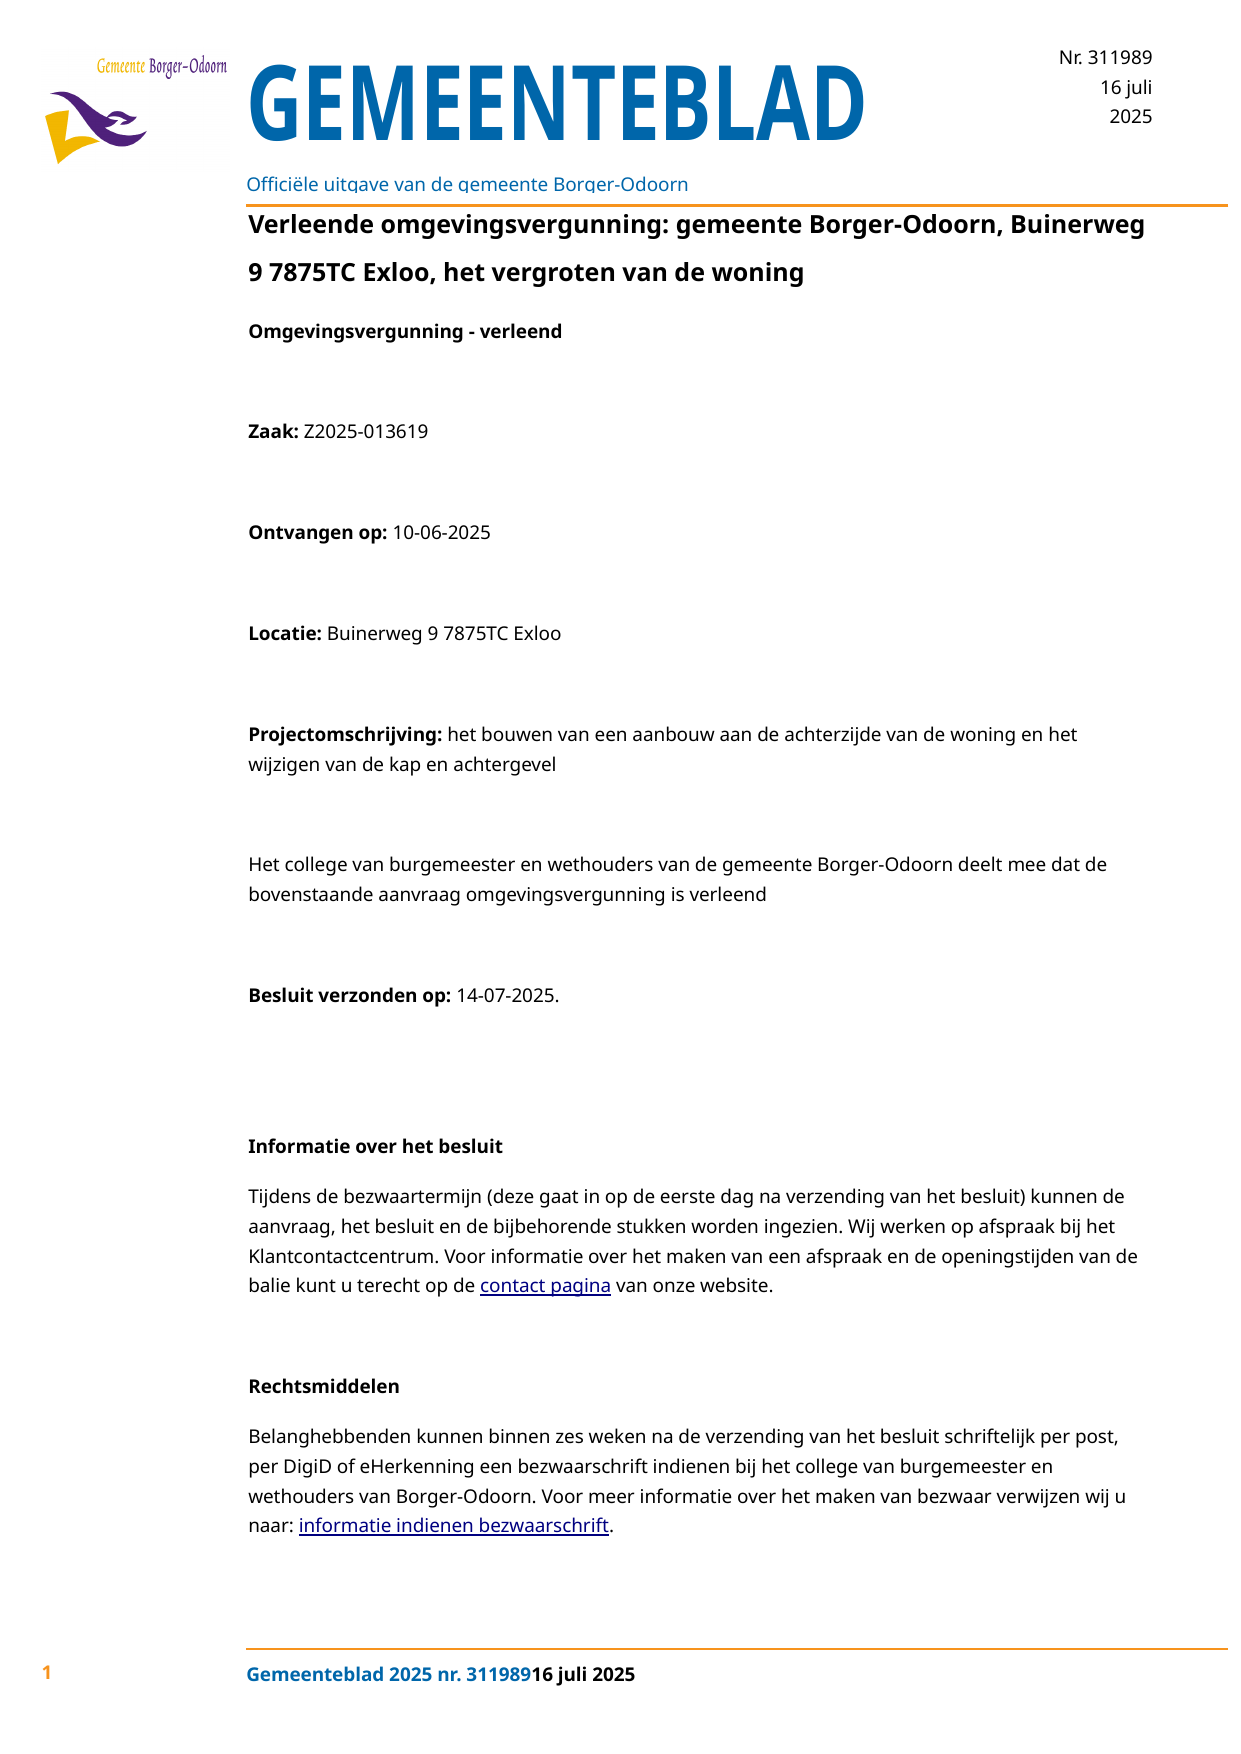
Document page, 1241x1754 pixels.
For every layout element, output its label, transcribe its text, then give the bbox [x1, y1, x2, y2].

text Besluit verzonden op: 14-07-2025. [248, 982, 1152, 1008]
text Projectomschrijving: het bouwen van een aanbouw aan de achterzijde van de woning en het wijzigen van de kap en achtergevel [248, 721, 1152, 777]
text Locatie: Buinerweg 9 7875TC Exloo [248, 620, 1152, 646]
text Ontvangen op: 10-06-2025 [248, 519, 1152, 545]
text Belanghebbenden kunnen binnen zes weken na de verzending van het besluit schriftelijk per post, per DigiD of eHerkenning een bezwaarschrift indienen bij het college van burgemeester en wethouders van Borger-Odoorn. Voor meer informatie over het maken van bezwaar verwijzen wij u naar: informatie indienen bezwaarschrift. [248, 1424, 1152, 1538]
picture [41, 47, 231, 172]
text Rechtsmiddelen [248, 1373, 1152, 1399]
text Tijdens de bezwaartermijn (deze gaat in op de eerste dag na verzending van het besluit) kunnen de aanvraag, het besluit en de bijbehorende stukken worden ingezien. Wij werken op afspraak bij het Klantcontactcentrum. Voor informatie over het maken van een afspraak en de openingstijden van de balie kunt u terecht op de contact pagina van onze website. [248, 1184, 1152, 1298]
text Zaak: Z2025-013619 [248, 419, 1152, 444]
text Omgevingsvergunning - verleend [248, 318, 1152, 344]
text Informatie over het besluit [248, 1133, 1152, 1159]
text Het college van burgemeester en wethouders van de gemeente Borger-Odoorn deelt mee dat de bovenstaande aanvraag omgevingsvergunning is verleend [248, 852, 1152, 907]
text Verleende omgevingsvergunning: gemeente Borger-Odoorn, Buinerweg 9 7875TC Exloo, het vergroten van de woning [248, 207, 1152, 288]
